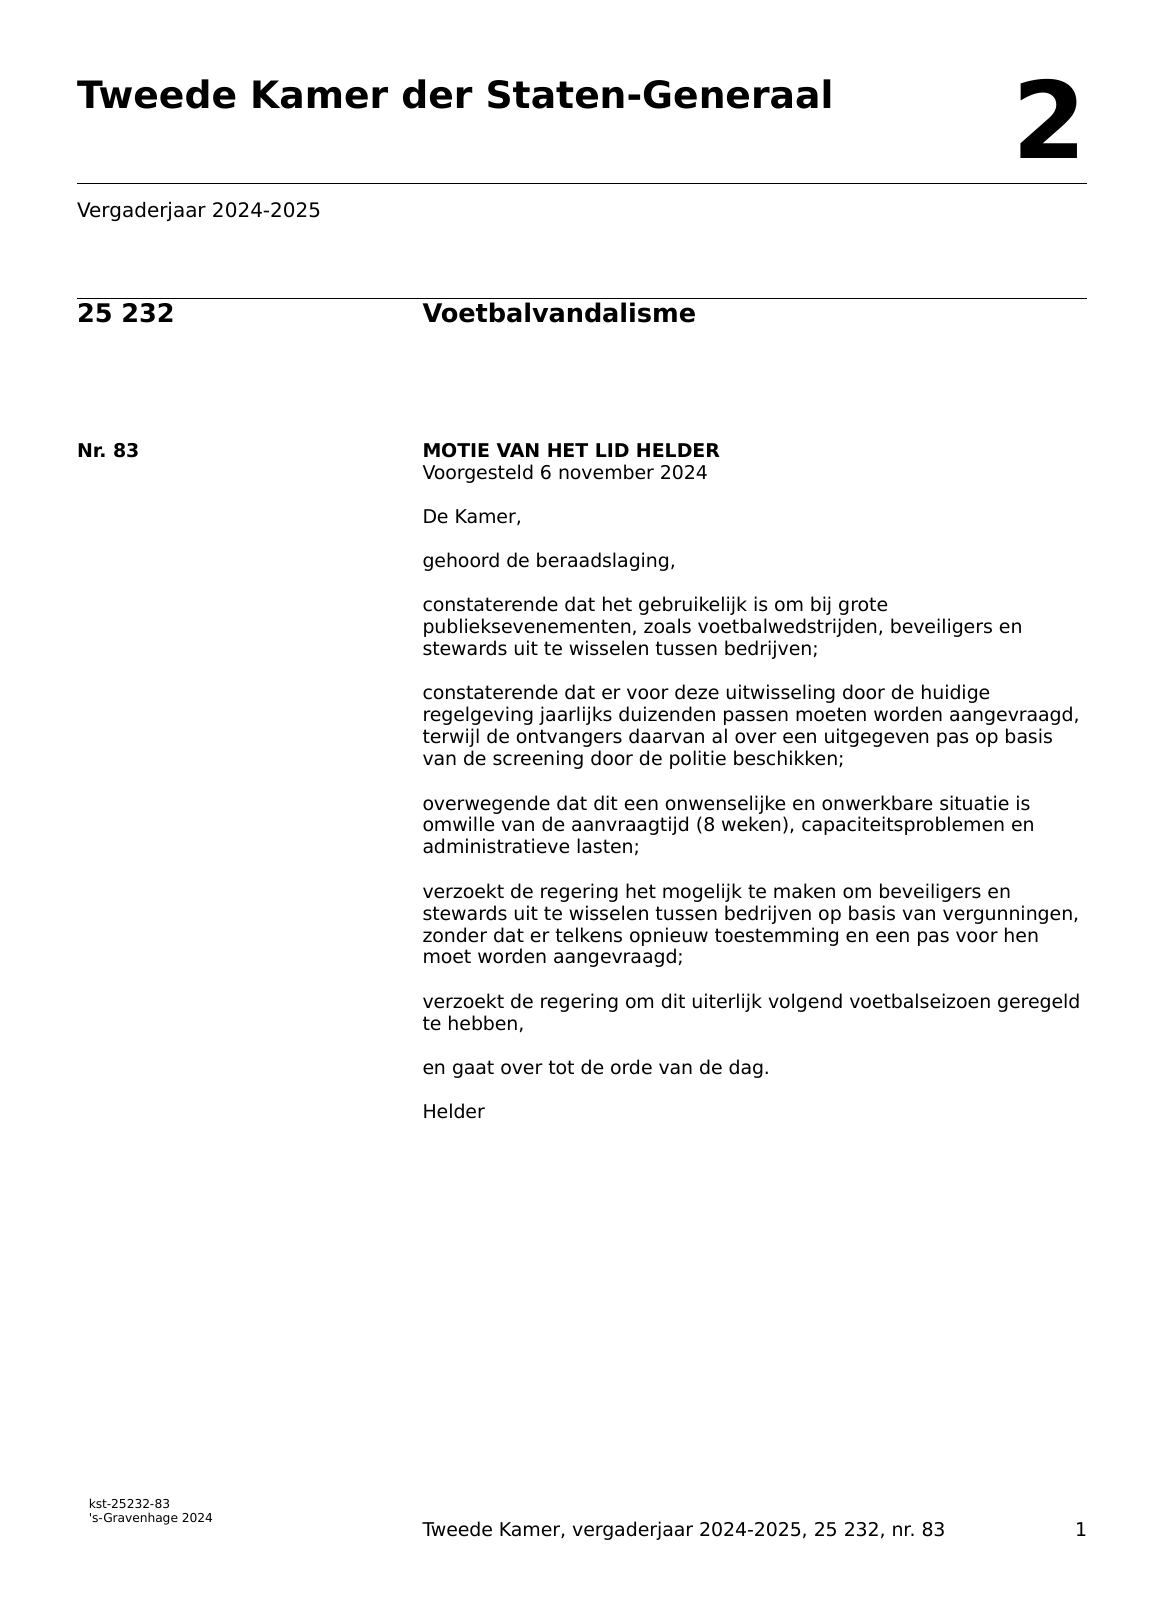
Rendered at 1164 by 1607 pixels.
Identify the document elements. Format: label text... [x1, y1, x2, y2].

subtitle Nr. 83 MOTIE VAN HET LID HELDER [77, 440, 1087, 462]
table_cell Vergaderjaar 2024-2025 [77, 184, 1087, 298]
text en gaat over tot de orde van de dag. [422, 1057, 1087, 1079]
text Helder [422, 1101, 1087, 1123]
text verzoekt de regering het mogelijk te maken om beveiligers en stewards uit te wisselen tussen bedrijven op basis van vergunningen, zonder dat er telkens opnieuw toestemming en een pas voor hen moet worden aangevraagd; [422, 881, 1087, 968]
text verzoekt de regering om dit uiterlijk volgend voetbalseizoen geregeld te hebben, [422, 991, 1087, 1034]
text 's-Gravenhage 2024 [88, 1511, 323, 1525]
text constaterende dat het gebruikelijk is om bij grote publieksevenementen, zoals voetbalwedstrijden, beveiligers en stewards uit te wisselen tussen bedrijven; [422, 594, 1087, 660]
text Voorgesteld 6 november 2024 [422, 462, 1087, 484]
text constaterende dat er voor deze uitwisseling door de huidige regelgeving jaarlijks duizenden passen moeten worden aangevraagd, terwijl de ontvangers daarvan al over een uitgegeven pas op basis van de screening door de politie beschikken; [422, 682, 1087, 770]
text De Kamer, [422, 506, 1087, 528]
text overwegende dat dit een onwenselijke en onwerkbare situatie is omwille van de aanvraagtijd (8 weken), capaciteitsproblemen en administratieve lasten; [422, 792, 1087, 858]
table_header Tweede Kamer der Staten-Generaal [77, 59, 886, 183]
text gehoord de beraadslaging, [422, 550, 1087, 572]
text kst-25232-83 [88, 1497, 323, 1511]
subtitle 25 232 Voetbalvandalisme [77, 299, 1087, 329]
table_header 2 [886, 59, 1087, 183]
